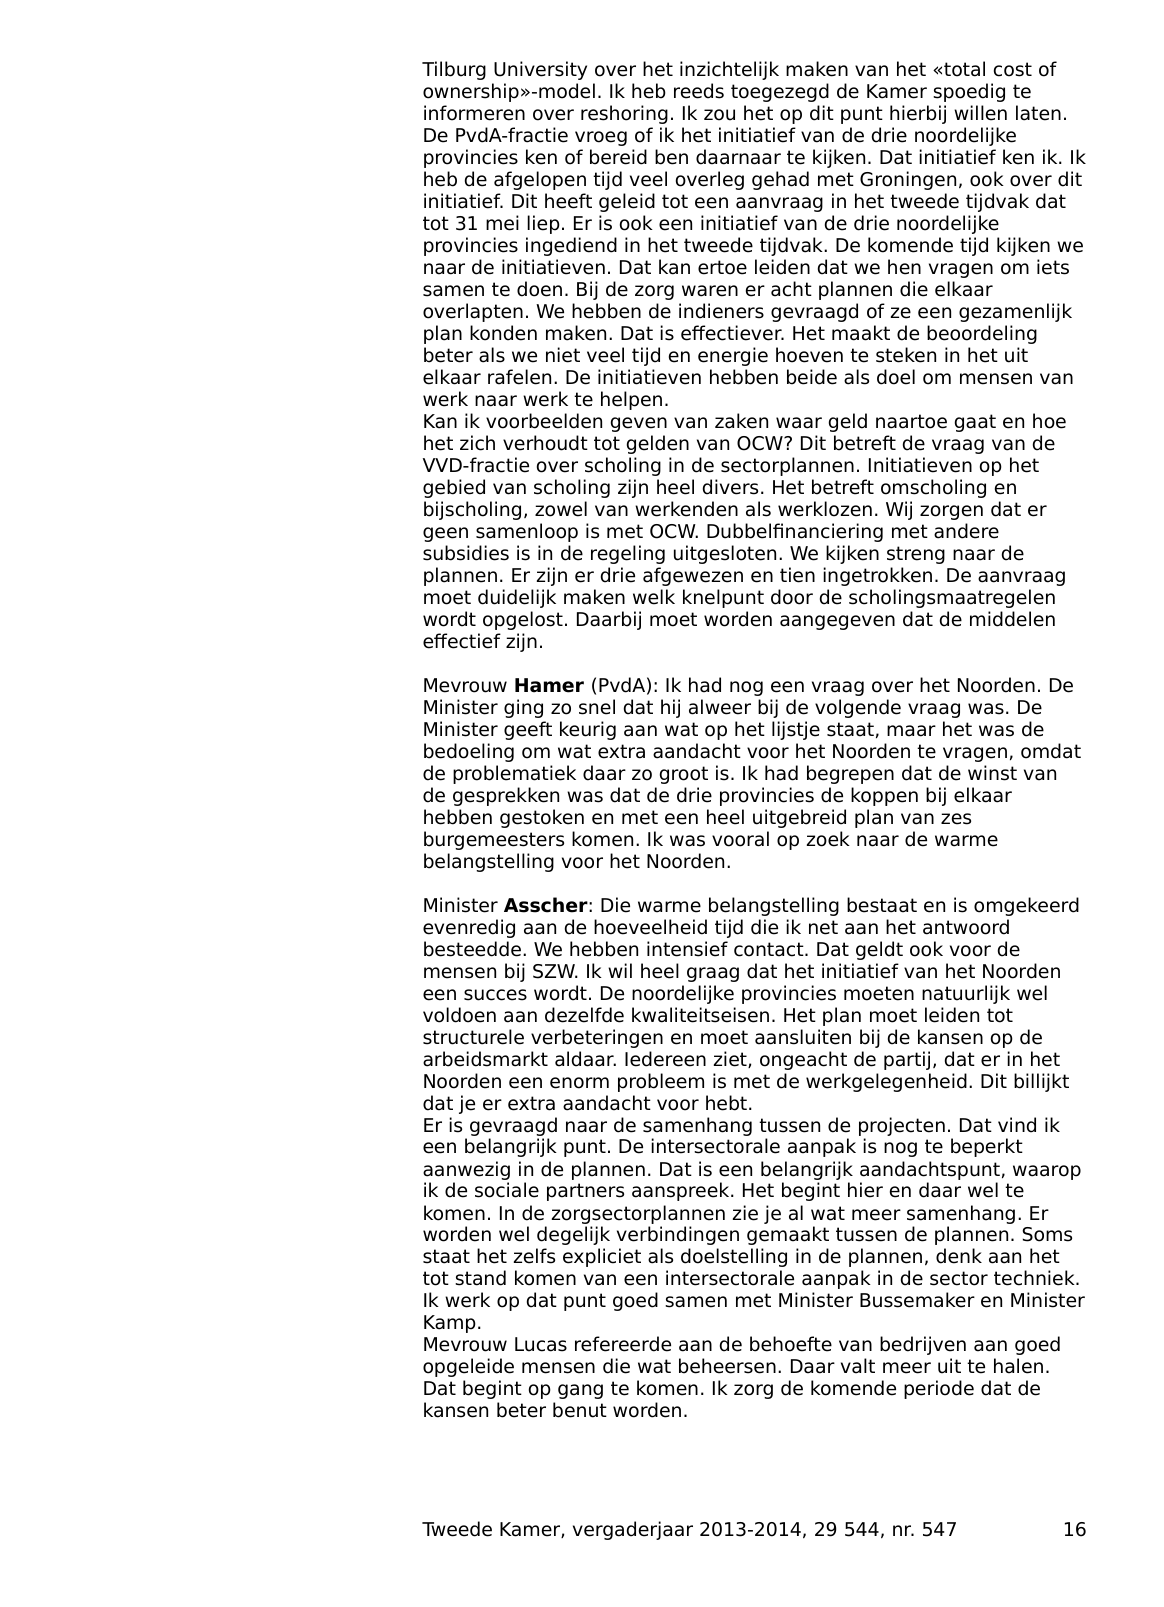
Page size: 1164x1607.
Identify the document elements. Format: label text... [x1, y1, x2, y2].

text De PvdA-fractie vroeg of ik het initiatief van de drie noordelijke provincies ken of bereid ben daarnaar te kijken. Dat initiatief ken ik. Ik heb de afgelopen tijd veel overleg gehad met Groningen, ook over dit initiatief. Dit heeft geleid tot een aanvraag in het tweede tijdvak dat tot 31 mei liep. Er is ook een initiatief van de drie noordelijke provincies ingediend in het tweede tijdvak. De komende tijd kijken we naar de initiatieven. Dat kan ertoe leiden dat we hen vragen om iets samen te doen. Bij de zorg waren er acht plannen die elkaar overlapten. We hebben de indieners gevraagd of ze een gezamenlijk plan konden maken. Dat is effectiever. Het maakt de beoordeling beter als we niet veel tijd en energie hoeven te steken in het uit elkaar rafelen. De initiatieven hebben beide als doel om mensen van werk naar werk te helpen. [422, 125, 1087, 411]
text Mevrouw Hamer (PvdA): Ik had nog een vraag over het Noorden. De Minister ging zo snel dat hij alweer bij de volgende vraag was. De Minister geeft keurig aan wat op het lijstje staat, maar het was de bedoeling om wat extra aandacht voor het Noorden te vragen, omdat de problematiek daar zo groot is. Ik had begrepen dat de winst van de gesprekken was dat de drie provincies de koppen bij elkaar hebben gestoken en met een heel uitgebreid plan van zes burgemeesters komen. Ik was vooral op zoek naar de warme belangstelling voor het Noorden. [422, 675, 1087, 872]
text Mevrouw Lucas refereerde aan de behoefte van bedrijven aan goed opgeleide mensen die wat beheersen. Daar valt meer uit te halen. Dat begint op gang te komen. Ik zorg de komende periode dat de kansen beter benut worden. [422, 1334, 1087, 1422]
text Tilburg University over het inzichtelijk maken van het «total cost of ownership»-model. Ik heb reeds toegezegd de Kamer spoedig te informeren over reshoring. Ik zou het op dit punt hierbij willen laten. [422, 59, 1087, 125]
text Er is gevraagd naar de samenhang tussen de projecten. Dat vind ik een belangrijk punt. De intersectorale aanpak is nog te beperkt aanwezig in de plannen. Dat is een belangrijk aandachtspunt, waarop ik de sociale partners aanspreek. Het begint hier en daar wel te komen. In de zorgsectorplannen zie je al wat meer samenhang. Er worden wel degelijk verbindingen gemaakt tussen de plannen. Soms staat het zelfs expliciet als doelstelling in de plannen, denk aan het tot stand komen van een intersectorale aanpak in de sector techniek. Ik werk op dat punt goed samen met Minister Bussemaker en Minister Kamp. [422, 1114, 1087, 1334]
text Kan ik voorbeelden geven van zaken waar geld naartoe gaat en hoe het zich verhoudt tot gelden van OCW? Dit betreft de vraag van de VVD-fractie over scholing in de sectorplannen. Initiatieven op het gebied van scholing zijn heel divers. Het betreft omscholing en bijscholing, zowel van werkenden als werklozen. Wij zorgen dat er geen samenloop is met OCW. Dubbelfinanciering met andere subsidies is in de regeling uitgesloten. We kijken streng naar de plannen. Er zijn er drie afgewezen en tien ingetrokken. De aanvraag moet duidelijk maken welk knelpunt door de scholingsmaatregelen wordt opgelost. Daarbij moet worden aangegeven dat de middelen effectief zijn. [422, 411, 1087, 652]
text Minister Asscher: Die warme belangstelling bestaat en is omgekeerd evenredig aan de hoeveelheid tijd die ik net aan het antwoord besteedde. We hebben intensief contact. Dat geldt ook voor de mensen bij SZW. Ik wil heel graag dat het initiatief van het Noorden een succes wordt. De noordelijke provincies moeten natuurlijk wel voldoen aan dezelfde kwaliteitseisen. Het plan moet leiden tot structurele verbeteringen en moet aansluiten bij de kansen op de arbeidsmarkt aldaar. Iedereen ziet, ongeacht de partij, dat er in het Noorden een enorm probleem is met de werkgelegenheid. Dit billijkt dat je er extra aandacht voor hebt. [422, 895, 1087, 1114]
